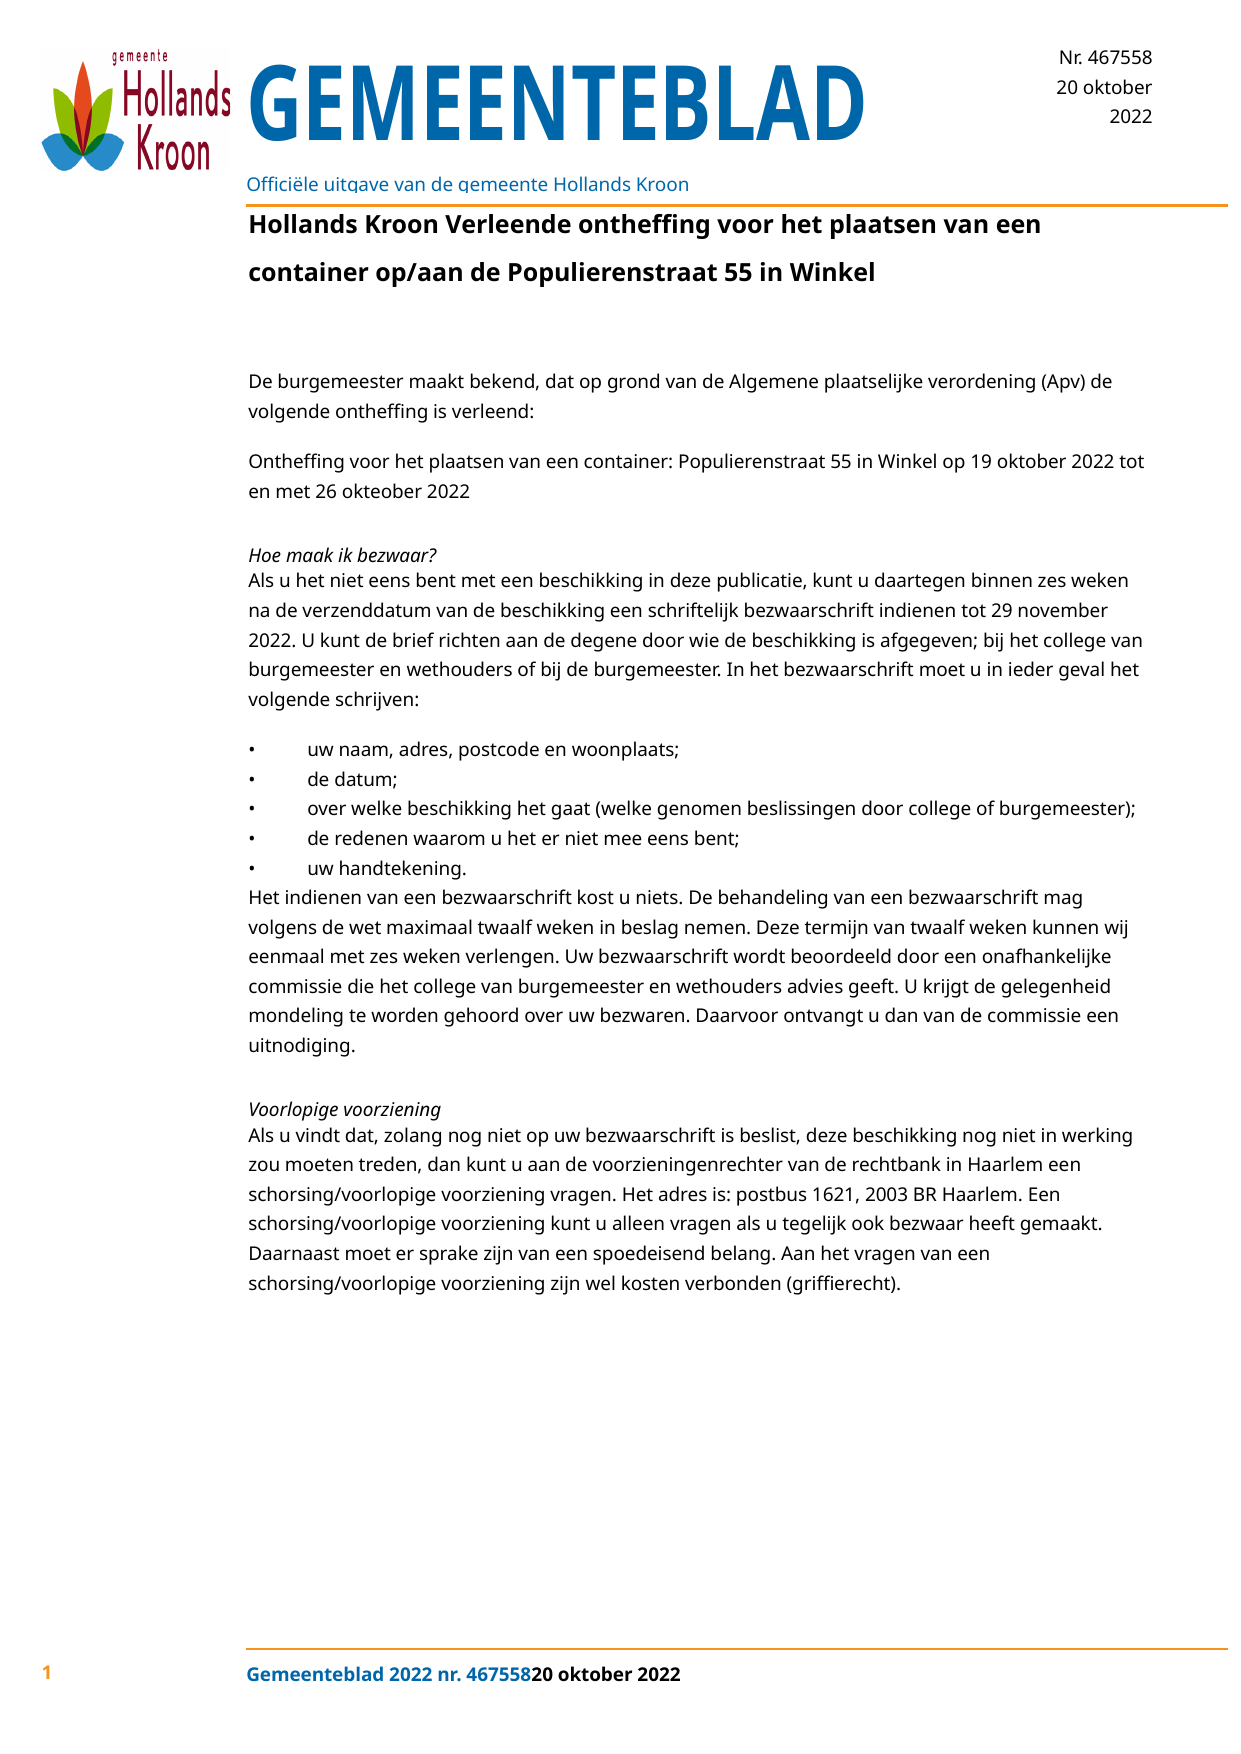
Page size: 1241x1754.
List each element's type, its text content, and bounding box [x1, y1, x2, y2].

picture [41, 47, 231, 172]
text Voorlopige voorziening [248, 1096, 1152, 1122]
text Hoe maak ik bezwaar? [248, 542, 1152, 568]
list de redenen waarom u het er niet mee eens bent; [248, 825, 1152, 851]
list over welke beschikking het gaat (welke genomen beslissingen door college of burgemeester); [248, 796, 1152, 821]
list uw naam, adres, postcode en woonplaats; [248, 736, 1152, 762]
text Als u het niet eens bent met een beschikking in deze publicatie, kunt u daartegen binnen zes weken na de verzenddatum van de beschikking een schriftelijk bezwaarschrift indienen tot 29 november 2022. U kunt de brief richten aan de degene door wie de beschikking is afgegeven; bij het college van burgemeester en wethouders of bij de burgemeester. In het bezwaarschrift moet u in ieder geval het volgende schrijven: [248, 568, 1152, 712]
text Ontheffing voor het plaatsen van een container: Populierenstraat 55 in Winkel op 19 oktober 2022 tot en met 26 okteober 2022 [248, 448, 1152, 504]
list de datum; [248, 766, 1152, 792]
text Hollands Kroon Verleende ontheffing voor het plaatsen van een container op/aan de Populierenstraat 55 in Winkel [248, 207, 1152, 288]
list uw handtekening. [248, 855, 1152, 880]
text Als u vindt dat, zolang nog niet op uw bezwaarschrift is beslist, deze beschikking nog niet in werking zou moeten treden, dan kunt u aan de voorzieningenrechter van de rechtbank in Haarlem een schorsing/voorlopige voorziening vragen. Het adres is: postbus 1621, 2003 BR Haarlem. Een schorsing/voorlopige voorziening kunt u alleen vragen als u tegelijk ook bezwaar heeft gemaakt. Daarnaast moet er sprake zijn van een spoedeisend belang. Aan het vragen van een schorsing/voorlopige voorziening zijn wel kosten verbonden (griffierecht). [248, 1122, 1152, 1296]
text De burgemeester maakt bekend, dat op grond van de Algemene plaatselijke verordening (Apv) de volgende ontheffing is verleend: [248, 368, 1152, 424]
text Het indienen van een bezwaarschrift kost u niets. De behandeling van een bezwaarschrift mag volgens de wet maximaal twaalf weken in beslag nemen. Deze termijn van twaalf weken kunnen wij eenmaal met zes weken verlengen. Uw bezwaarschrift wordt beoordeeld door een onafhankelijke commissie die het college van burgemeester en wethouders advies geeft. U krijgt de gelegenheid mondeling te worden gehoord over uw bezwaren. Daarvoor ontvangt u dan van de commissie een uitnodiging. [248, 884, 1152, 1058]
